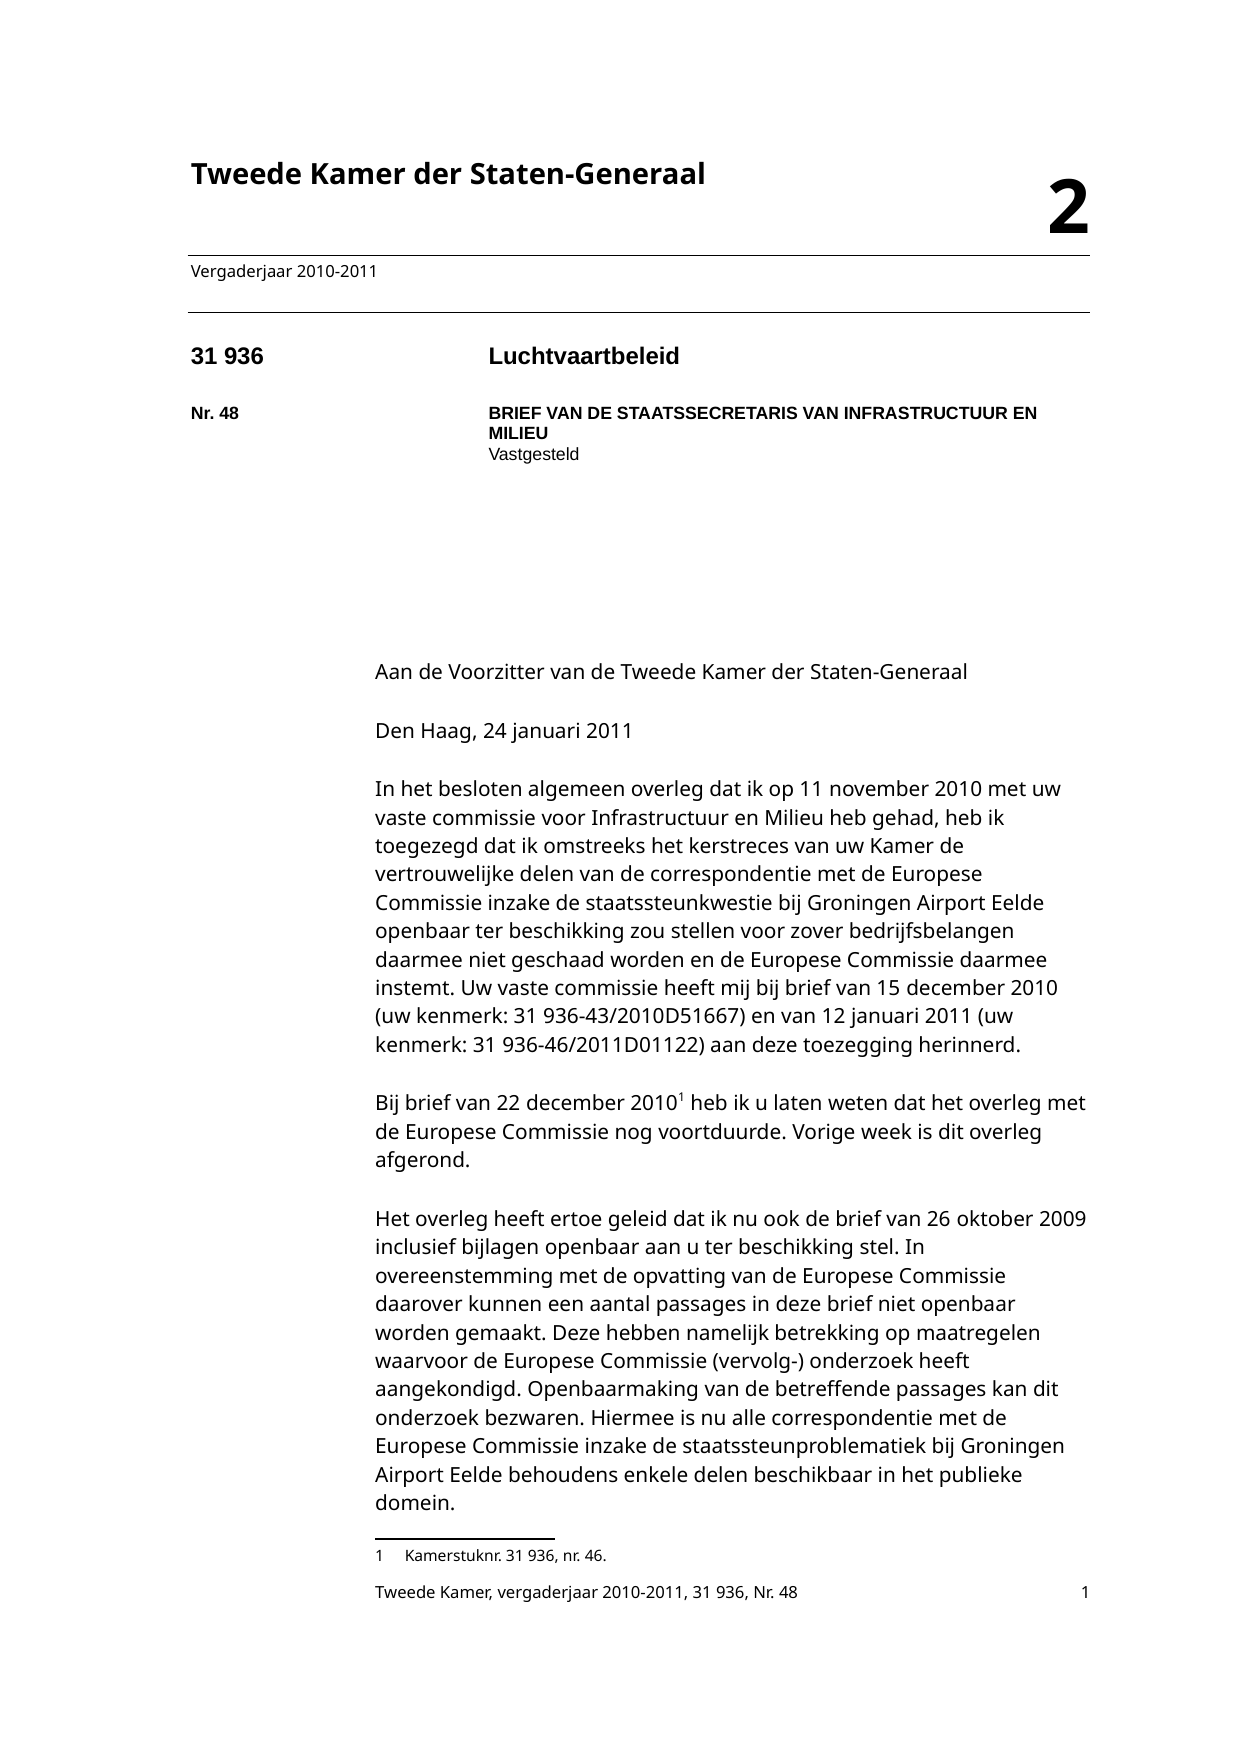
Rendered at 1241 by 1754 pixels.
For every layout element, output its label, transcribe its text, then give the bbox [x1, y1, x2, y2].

text In het besloten algemeen overleg dat ik op 11 november 2010 met uw vaste commissie voor Infrastructuur en Milieu heb gehad, heb ik toegezegd dat ik omstreeks het kerstreces van uw Kamer de vertrouwelijke delen van de correspondentie met de Europese Commissie inzake de staatssteunkwestie bij Groningen Airport Eelde openbaar ter beschikking zou stellen voor zover bedrijfsbelangen daarmee niet geschaad worden en de Europese Commissie daarmee instemt. Uw vaste commissie heeft mij bij brief van 15 december 2010 (uw kenmerk: 31 936-43/2010D51667) en van 12 januari 2011 (uw kenmerk: 31 936-46/2011D01122) aan deze toezegging herinnerd. [375, 774, 1090, 1058]
table_cell BRIEF VAN DE STAATSSECRETARIS VAN INFRASTRUCTUUR EN MILIEU Vastgesteld [485, 399, 1090, 539]
table_cell [188, 313, 485, 339]
table_cell [485, 313, 1090, 339]
text Het overleg heeft ertoe geleid dat ik nu ook de brief van 26 oktober 2009 inclusief bijlagen openbaar aan u ter beschikking stel. In overeenstemming met de opvatting van de Europese Commissie daarover kunnen een aantal passages in deze brief niet openbaar worden gemaakt. Deze hebben namelijk betrekking op maatregelen waarvoor de Europese Commissie (vervolg-) onderzoek heeft aangekondigd. Openbaarmaking van de betreffende passages kan dit onderzoek bezwaren. Hiermee is nu alle correspondentie met de Europese Commissie inzake de staatssteunproblematiek bij Groningen Airport Eelde behoudens enkele delen beschikbaar in het publieke domein. [375, 1204, 1090, 1517]
table_cell Luchtvaartbeleid [485, 339, 1090, 399]
table_cell Nr. 48 [188, 399, 485, 539]
table_header Tweede Kamer der Staten-Generaal [188, 150, 909, 255]
text Den Haag, 24 januari 2011 [375, 716, 1090, 744]
table_cell [485, 256, 1090, 312]
table_cell 31 936 [188, 339, 485, 399]
table_header 2 [910, 150, 1090, 255]
table_cell Vergaderjaar 2010-2011 [188, 256, 485, 312]
text Kamerstuknr. 31 936, nr. 46. [375, 1538, 1090, 1566]
text Aan de Voorzitter van de Tweede Kamer der Staten-Generaal [375, 657, 1090, 686]
text Bij brief van 22 december 2010 heb ik u laten weten dat het overleg met de Europese Commissie nog voortduurde. Vorige week is dit overleg afgerond. [375, 1088, 1090, 1174]
